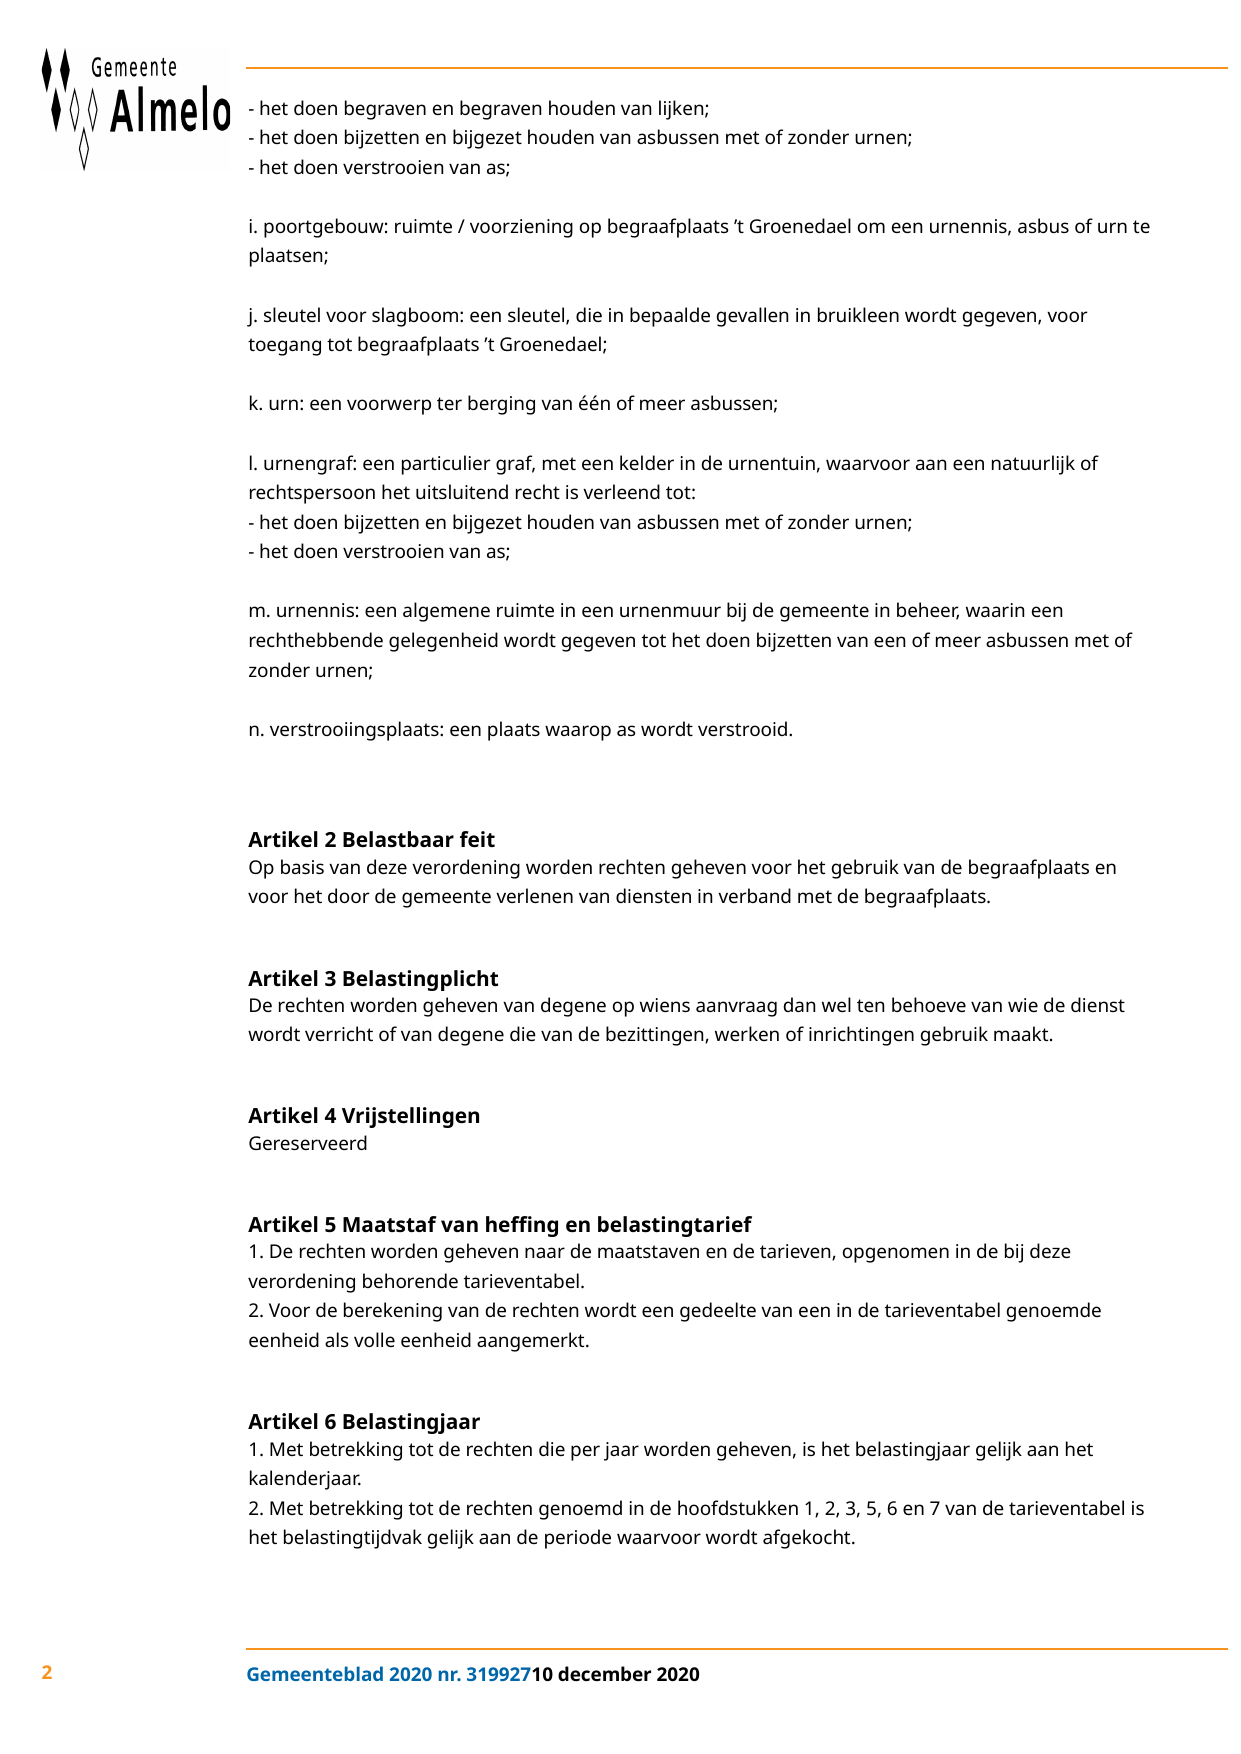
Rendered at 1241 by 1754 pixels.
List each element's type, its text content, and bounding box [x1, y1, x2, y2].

text m. urnennis: een algemene ruimte in een urnenmuur bij de gemeente in beheer, waarin een rechthebbende gelegenheid wordt gegeven tot het doen bijzetten van een of meer asbussen met of zonder urnen; [248, 598, 1152, 683]
text Artikel 2 Belastbaar feit [248, 826, 1152, 854]
text Gereserveerd [248, 1130, 1152, 1156]
text - het doen begraven en begraven houden van lijken; [248, 95, 1152, 121]
text Artikel 4 Vrijstellingen [248, 1102, 1152, 1130]
text - het doen verstrooien van as; [248, 538, 1152, 564]
text j. sleutel voor slagboom: een sleutel, die in bepaalde gevallen in bruikleen wordt gegeven, voor toegang tot begraafplaats ’t Groenedael; [248, 302, 1152, 357]
text - het doen bijzetten en bijgezet houden van asbussen met of zonder urnen; [248, 509, 1152, 535]
text 1. De rechten worden geheven naar de maatstaven en de tarieven, opgenomen in de bij deze verordening behorende tarieventabel. [248, 1238, 1152, 1294]
picture [41, 47, 231, 172]
text Op basis van deze verordening worden rechten geheven voor het gebruik van de begraafplaats en voor het door de gemeente verlenen van diensten in verband met de begraafplaats. [248, 854, 1152, 909]
text n. verstrooiingsplaats: een plaats waarop as wordt verstrooid. [248, 716, 1152, 742]
text - het doen verstrooien van as; [248, 154, 1152, 180]
text Artikel 6 Belastingjaar [248, 1407, 1152, 1436]
text Artikel 5 Maatstaf van heffing en belastingtarief [248, 1210, 1152, 1238]
text 2. Voor de berekening van de rechten wordt een gedeelte van een in de tarieventabel genoemde eenheid als volle eenheid aangemerkt. [248, 1298, 1152, 1353]
text l. urnengraf: een particulier graf, met een kelder in de urnentuin, waarvoor aan een natuurlijk of rechtspersoon het uitsluitend recht is verleend tot: [248, 450, 1152, 505]
text Artikel 3 Belastingplicht [248, 964, 1152, 992]
text k. urn: een voorwerp ter berging van één of meer asbussen; [248, 391, 1152, 416]
text De rechten worden geheven van degene op wiens aanvraag dan wel ten behoeve van wie de dienst wordt verricht of van degene die van de bezittingen, werken of inrichtingen gebruik maakt. [248, 992, 1152, 1047]
text - het doen bijzetten en bijgezet houden van asbussen met of zonder urnen; [248, 124, 1152, 150]
text 2. Met betrekking tot de rechten genoemd in de hoofdstukken 1, 2, 3, 5, 6 en 7 van de tarieventabel is het belastingtijdvak gelijk aan de periode waarvoor wordt afgekocht. [248, 1495, 1152, 1550]
text i. poortgebouw: ruimte / voorziening op begraafplaats ’t Groenedael om een urnennis, asbus of urn te plaatsen; [248, 213, 1152, 268]
text 1. Met betrekking tot de rechten die per jaar worden geheven, is het belastingjaar gelijk aan het kalenderjaar. [248, 1436, 1152, 1491]
